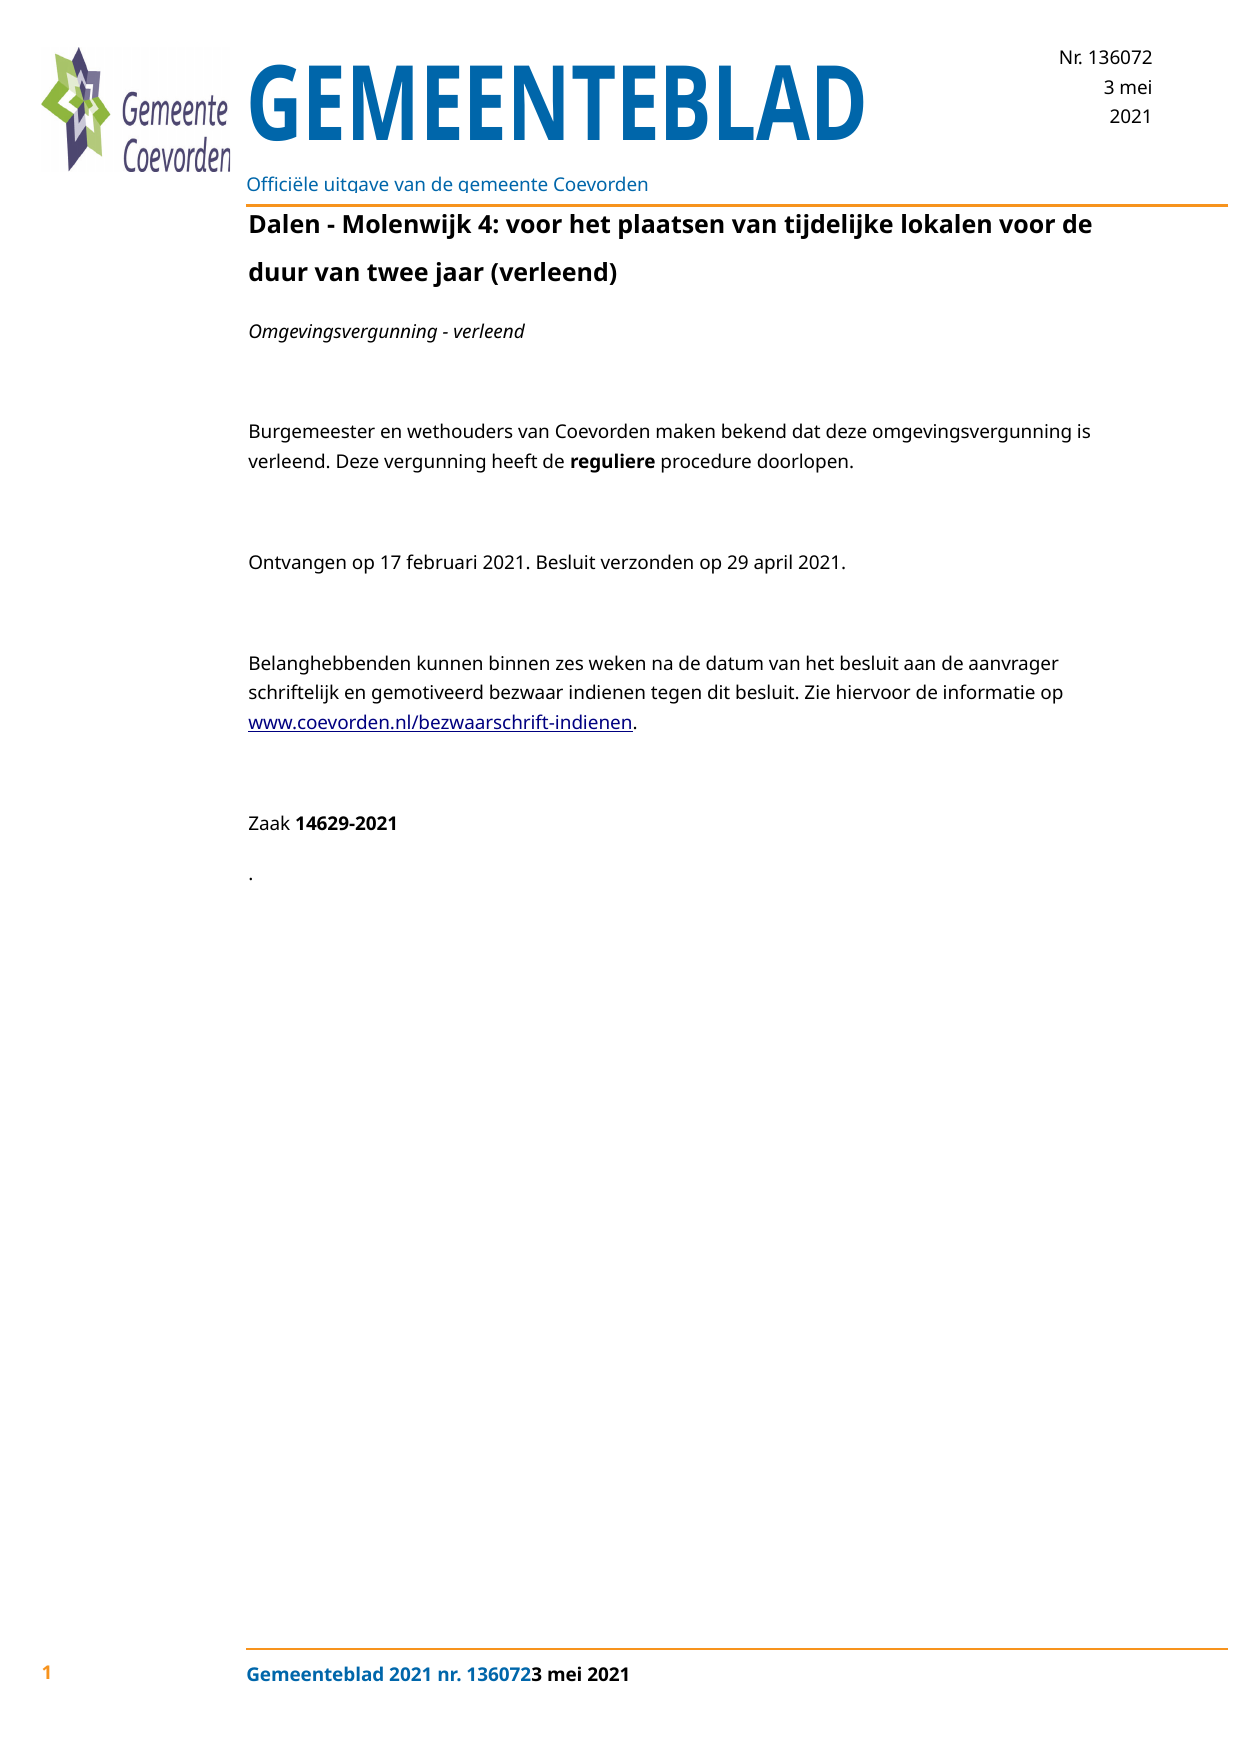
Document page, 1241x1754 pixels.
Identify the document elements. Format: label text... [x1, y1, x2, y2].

text Omgevingsvergunning - verleend [248, 318, 1152, 344]
text Ontvangen op 17 februari 2021. Besluit verzonden op 29 april 2021. [248, 549, 1152, 575]
text Belanghebbenden kunnen binnen zes weken na de datum van het besluit aan de aanvrager schriftelijk en gemotiveerd bezwaar indienen tegen dit besluit. Zie hiervoor de informatie op www.coevorden.nl/bezwaarschrift-indienen. [248, 650, 1152, 735]
text Dalen - Molenwijk 4: voor het plaatsen van tijdelijke lokalen voor de duur van twee jaar (verleend) [248, 207, 1152, 288]
text . [248, 860, 1152, 886]
text Zaak 14629-2021 [248, 810, 1152, 836]
picture [41, 47, 231, 172]
text Burgemeester en wethouders van Coevorden maken bekend dat deze omgevingsvergunning is verleend. Deze vergunning heeft de reguliere procedure doorlopen. [248, 419, 1152, 474]
